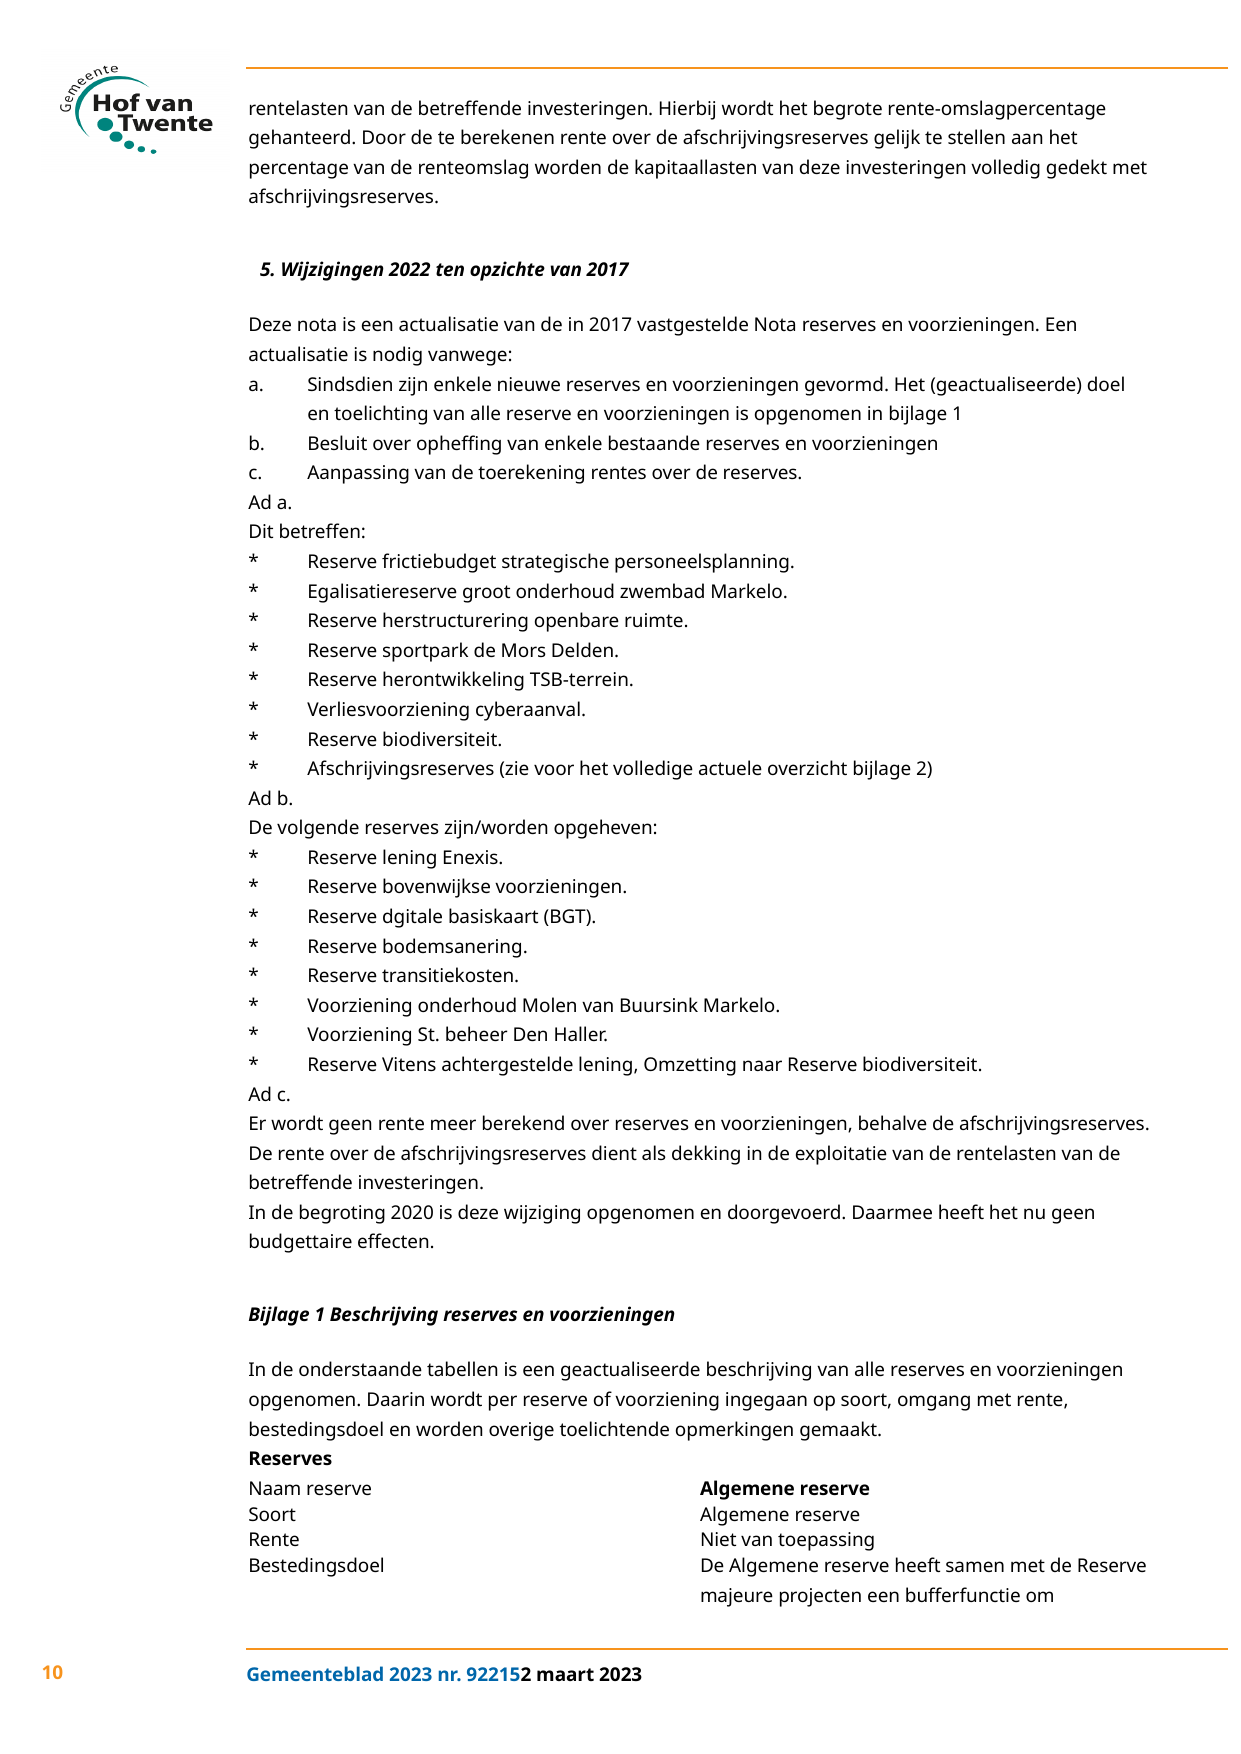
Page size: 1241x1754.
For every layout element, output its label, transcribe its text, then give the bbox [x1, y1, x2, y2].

table_cell Bestedingsdoel [248, 1552, 700, 1608]
table_header Naam reserve [248, 1475, 700, 1501]
text In de begroting 2020 is deze wijziging opgenomen en doorgevoerd. Daarmee heeft het nu geen budgettaire effecten. [248, 1199, 1152, 1254]
text 5. Wijzigingen 2022 ten opzichte van 2017 [248, 256, 1152, 282]
list Reserve transitiekosten. [248, 962, 1152, 988]
text Ad c. [248, 1081, 1152, 1106]
table_cell Algemene reserve [700, 1501, 1152, 1527]
table_cell Niet van toepassing [700, 1527, 1152, 1552]
list Sindsdien zijn enkele nieuwe reserves en voorzieningen gevormd. Het (geactualiseerde) doel en toelichting van alle reserve en voorzieningen is opgenomen in bijlage 1 [248, 371, 1152, 426]
list Egalisatiereserve groot onderhoud zwembad Markelo. [248, 578, 1152, 603]
table_cell De Algemene reserve heeft samen met de Reserve majeure projecten een bufferfunctie om [700, 1552, 1152, 1608]
text Ad b. [248, 785, 1152, 811]
text Reserves [248, 1445, 1152, 1471]
table_cell Soort [248, 1501, 700, 1527]
list Reserve bovenwijkse voorzieningen. [248, 874, 1152, 899]
list Aanpassing van de toerekening rentes over de reserves. [248, 459, 1152, 485]
text Er wordt geen rente meer berekend over reserves en voorzieningen, behalve de afschrijvingsreserves. De rente over de afschrijvingsreserves dient als dekking in de exploitatie van de rentelasten van de betreffende investeringen. [248, 1110, 1152, 1195]
list Verliesvoorziening cyberaanval. [248, 696, 1152, 722]
text rentelasten van de betreffende investeringen. Hierbij wordt het begrote rente-omslagpercentage gehanteerd. Door de te berekenen rente over de afschrijvingsreserves gelijk te stellen aan het percentage van de renteomslag worden de kapitaallasten van deze investeringen volledig gedekt met afschrijvingsreserves. [248, 95, 1152, 209]
list Reserve sportpark de Mors Delden. [248, 637, 1152, 663]
text Ad a. [248, 489, 1152, 515]
text Deze nota is een actualisatie van de in 2017 vastgestelde Nota reserves en voorzieningen. Een actualisatie is nodig vanwege: [248, 312, 1152, 367]
list Reserve lening Enexis. [248, 844, 1152, 870]
list Reserve dgitale basiskaart (BGT). [248, 903, 1152, 929]
text Dit betreffen: [248, 519, 1152, 544]
list Voorziening St. beheer Den Haller. [248, 1022, 1152, 1047]
list Reserve Vitens achtergestelde lening, Omzetting naar Reserve biodiversiteit. [248, 1051, 1152, 1077]
text In de onderstaande tabellen is een geactualiseerde beschrijving van alle reserves en voorzieningen opgenomen. Daarin wordt per reserve of voorziening ingegaan op soort, omgang met rente, bestedingsdoel en worden overige toelichtende opmerkingen gemaakt. [248, 1357, 1152, 1442]
list Afschrijvingsreserves (zie voor het volledige actuele overzicht bijlage 2) [248, 755, 1152, 781]
text De volgende reserves zijn/worden opgeheven: [248, 814, 1152, 840]
table_cell Rente [248, 1527, 700, 1552]
list Besluit over opheffing van enkele bestaande reserves en voorzieningen [248, 430, 1152, 456]
list Reserve bodemsanering. [248, 933, 1152, 958]
list Reserve herstructurering openbare ruimte. [248, 607, 1152, 633]
list Reserve herontwikkeling TSB-terrein. [248, 667, 1152, 692]
list Reserve biodiversiteit. [248, 726, 1152, 751]
picture [41, 47, 231, 172]
list Voorziening onderhoud Molen van Buursink Markelo. [248, 992, 1152, 1018]
table_header Algemene reserve [700, 1475, 1152, 1501]
list Reserve frictiebudget strategische personeelsplanning. [248, 548, 1152, 574]
text Bijlage 1 Beschrijving reserves en voorzieningen [248, 1301, 1152, 1327]
